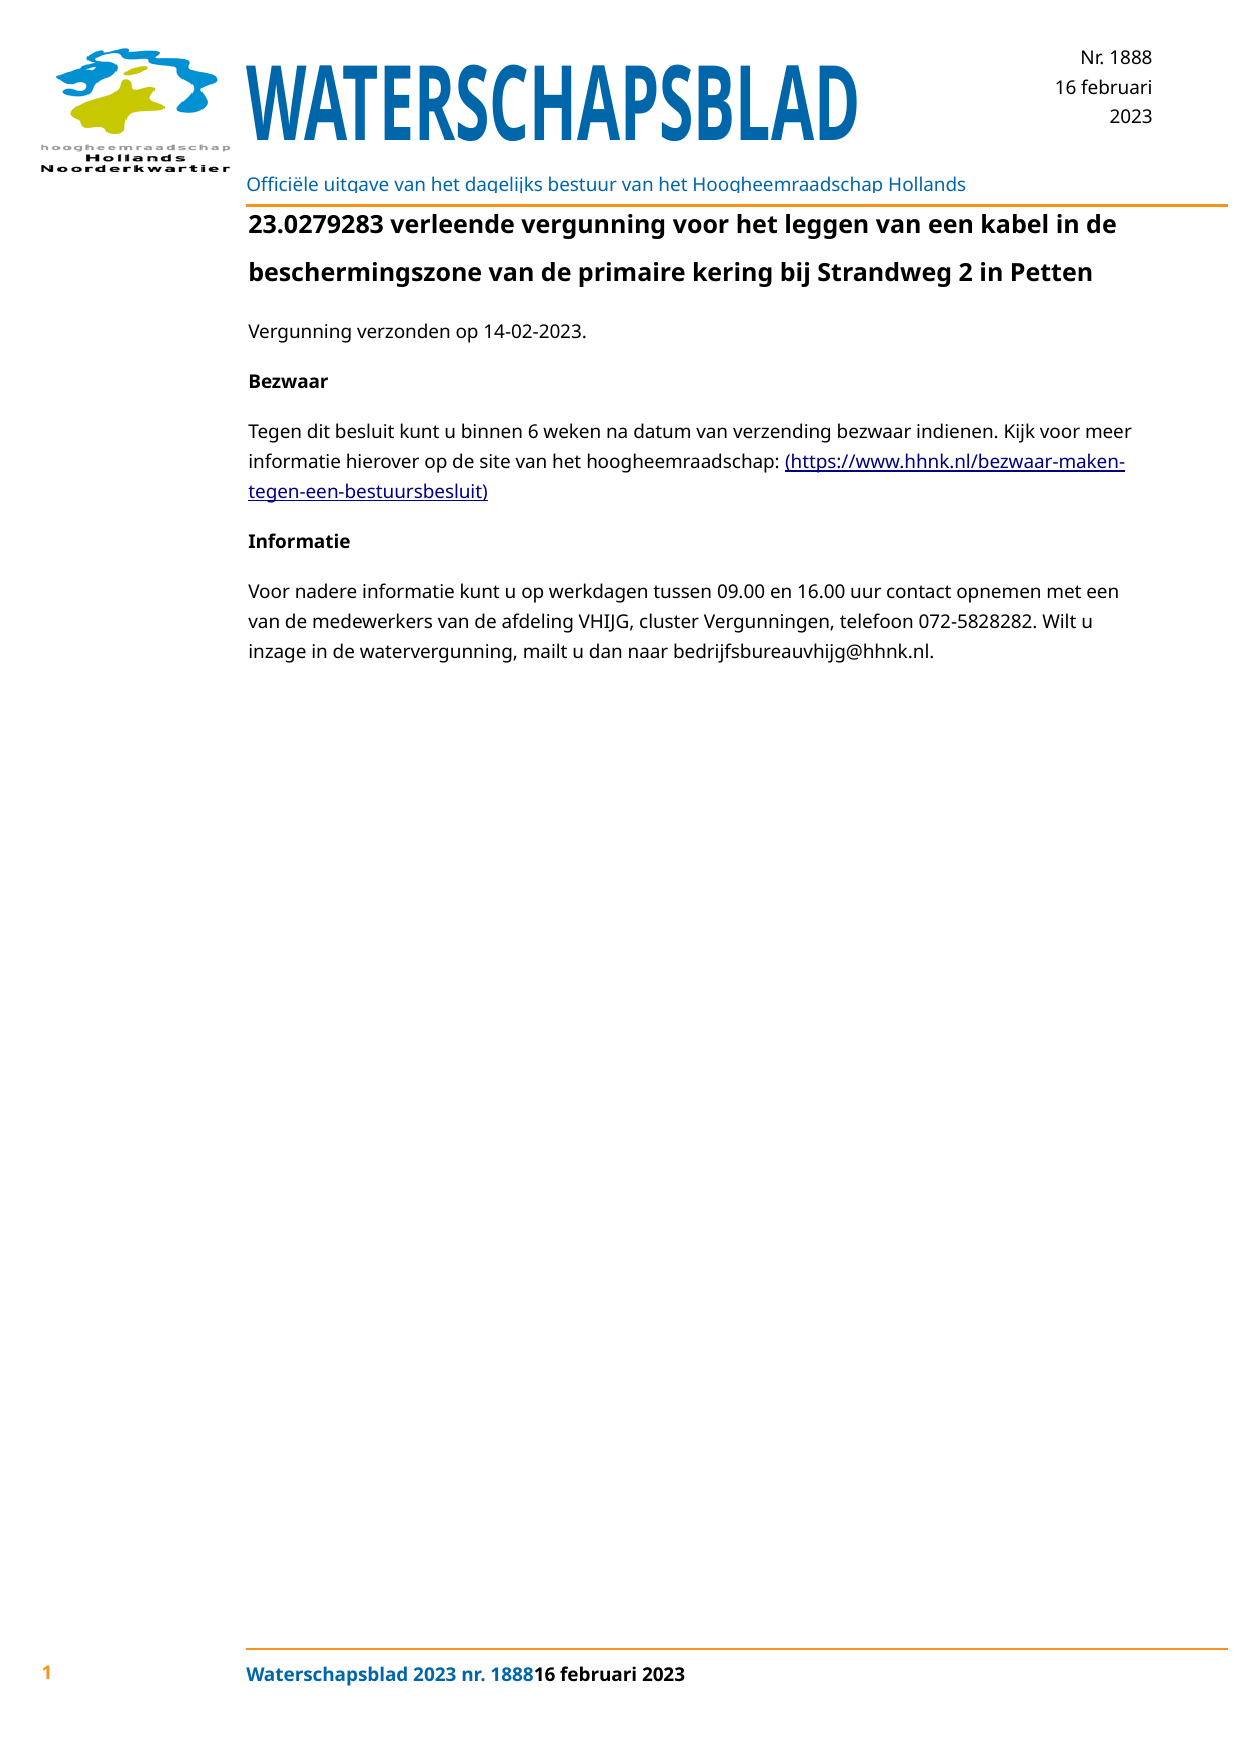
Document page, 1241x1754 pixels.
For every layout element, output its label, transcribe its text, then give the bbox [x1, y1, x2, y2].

text 23.0279283 verleende vergunning voor het leggen van een kabel in de beschermingszone van de primaire kering bij Strandweg 2 in Petten [248, 207, 1152, 288]
text Informatie [248, 528, 1152, 554]
text Bezwaar [248, 368, 1152, 394]
text Voor nadere informatie kunt u op werkdagen tussen 09.00 en 16.00 uur contact opnemen met een van de medewerkers van de afdeling VHIJG, cluster Vergunningen, telefoon 072-5828282. Wilt u inzage in de watervergunning, mailt u dan naar bedrijfsbureauvhijg@hhnk.nl. [248, 579, 1152, 664]
text Vergunning verzonden op 14-02-2023. [248, 318, 1152, 344]
picture [41, 47, 231, 172]
text Tegen dit besluit kunt u binnen 6 weken na datum van verzending bezwaar indienen. Kijk voor meer informatie hierover op de site van het hoogheemraadschap: (https://www.hhnk.nl/bezwaar-maken-tegen-een-bestuursbesluit) [248, 419, 1152, 504]
